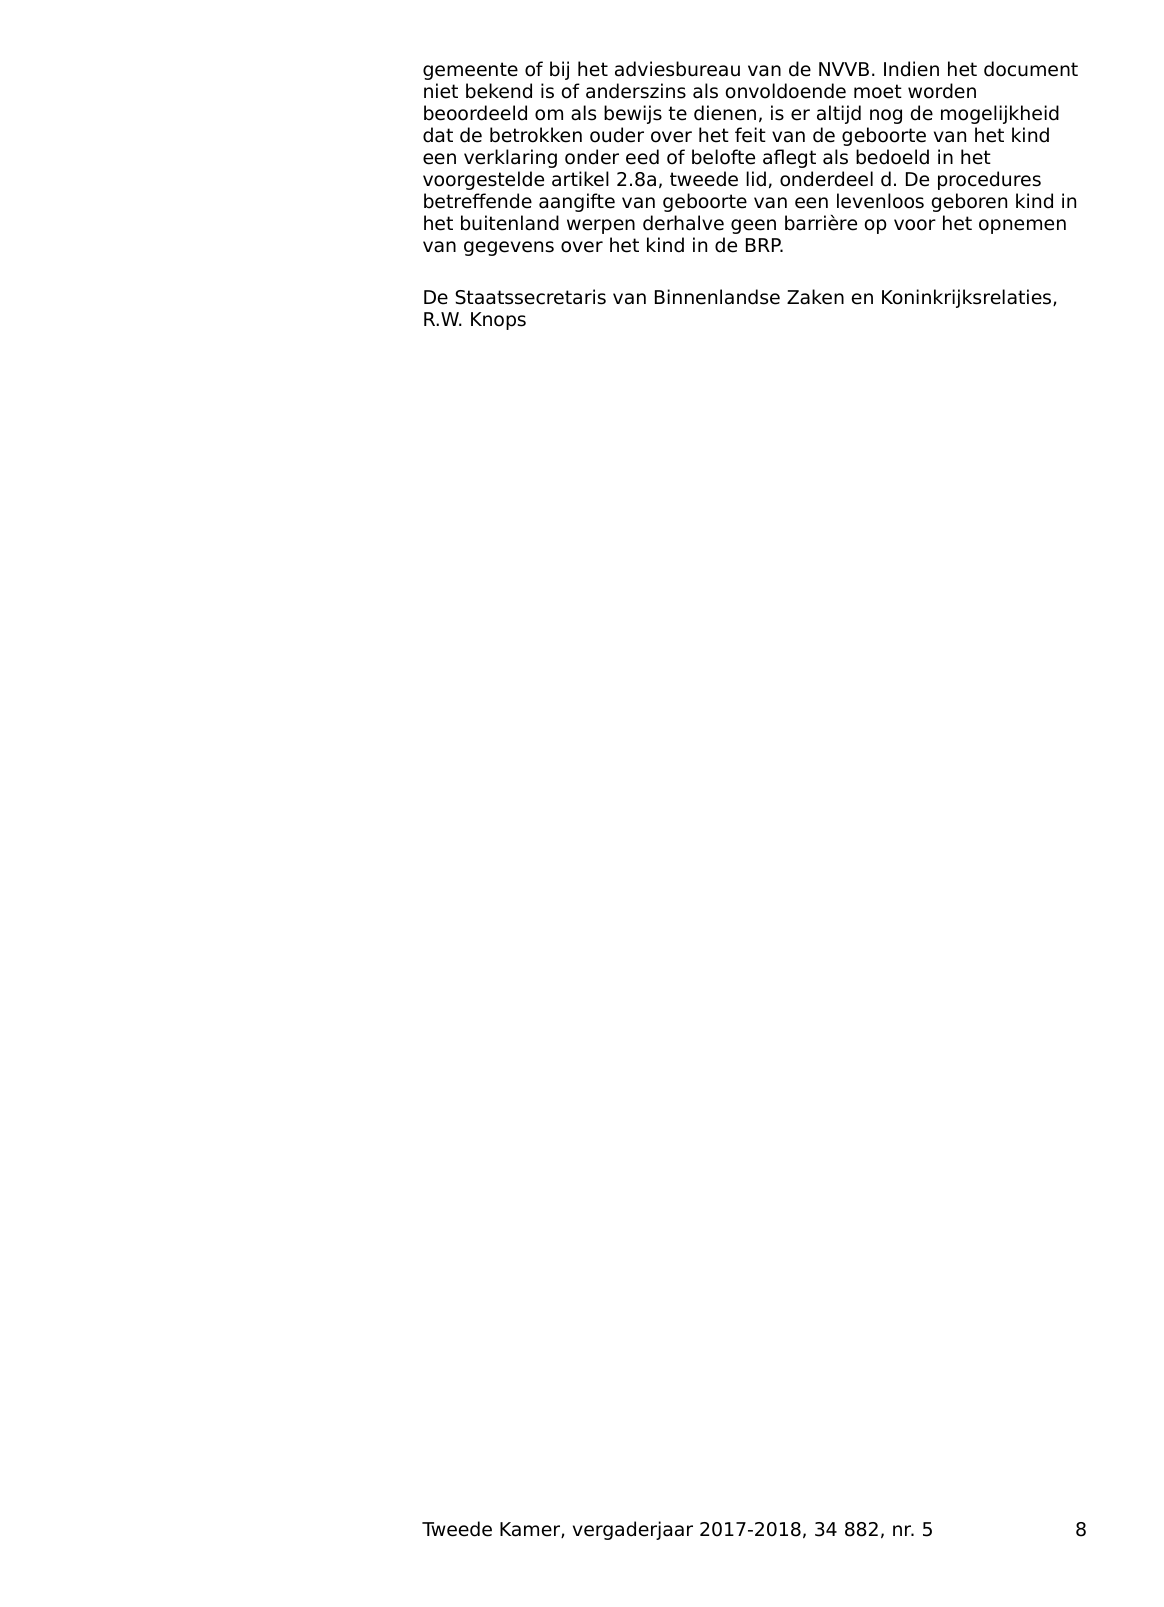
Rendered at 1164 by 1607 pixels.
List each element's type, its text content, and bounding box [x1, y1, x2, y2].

text De Staatssecretaris van Binnenlandse Zaken en Koninkrijksrelaties, R.W. Knops [422, 287, 1087, 331]
text gemeente of bij het adviesbureau van de NVVB. Indien het document niet bekend is of anderszins als onvoldoende moet worden beoordeeld om als bewijs te dienen, is er altijd nog de mogelijkheid dat de betrokken ouder over het feit van de geboorte van het kind een verklaring onder eed of belofte aflegt als bedoeld in het voorgestelde artikel 2.8a, tweede lid, onderdeel d. De procedures betreffende aangifte van geboorte van een levenloos geboren kind in het buitenland werpen derhalve geen barrière op voor het opnemen van gegevens over het kind in de BRP. [422, 59, 1087, 257]
